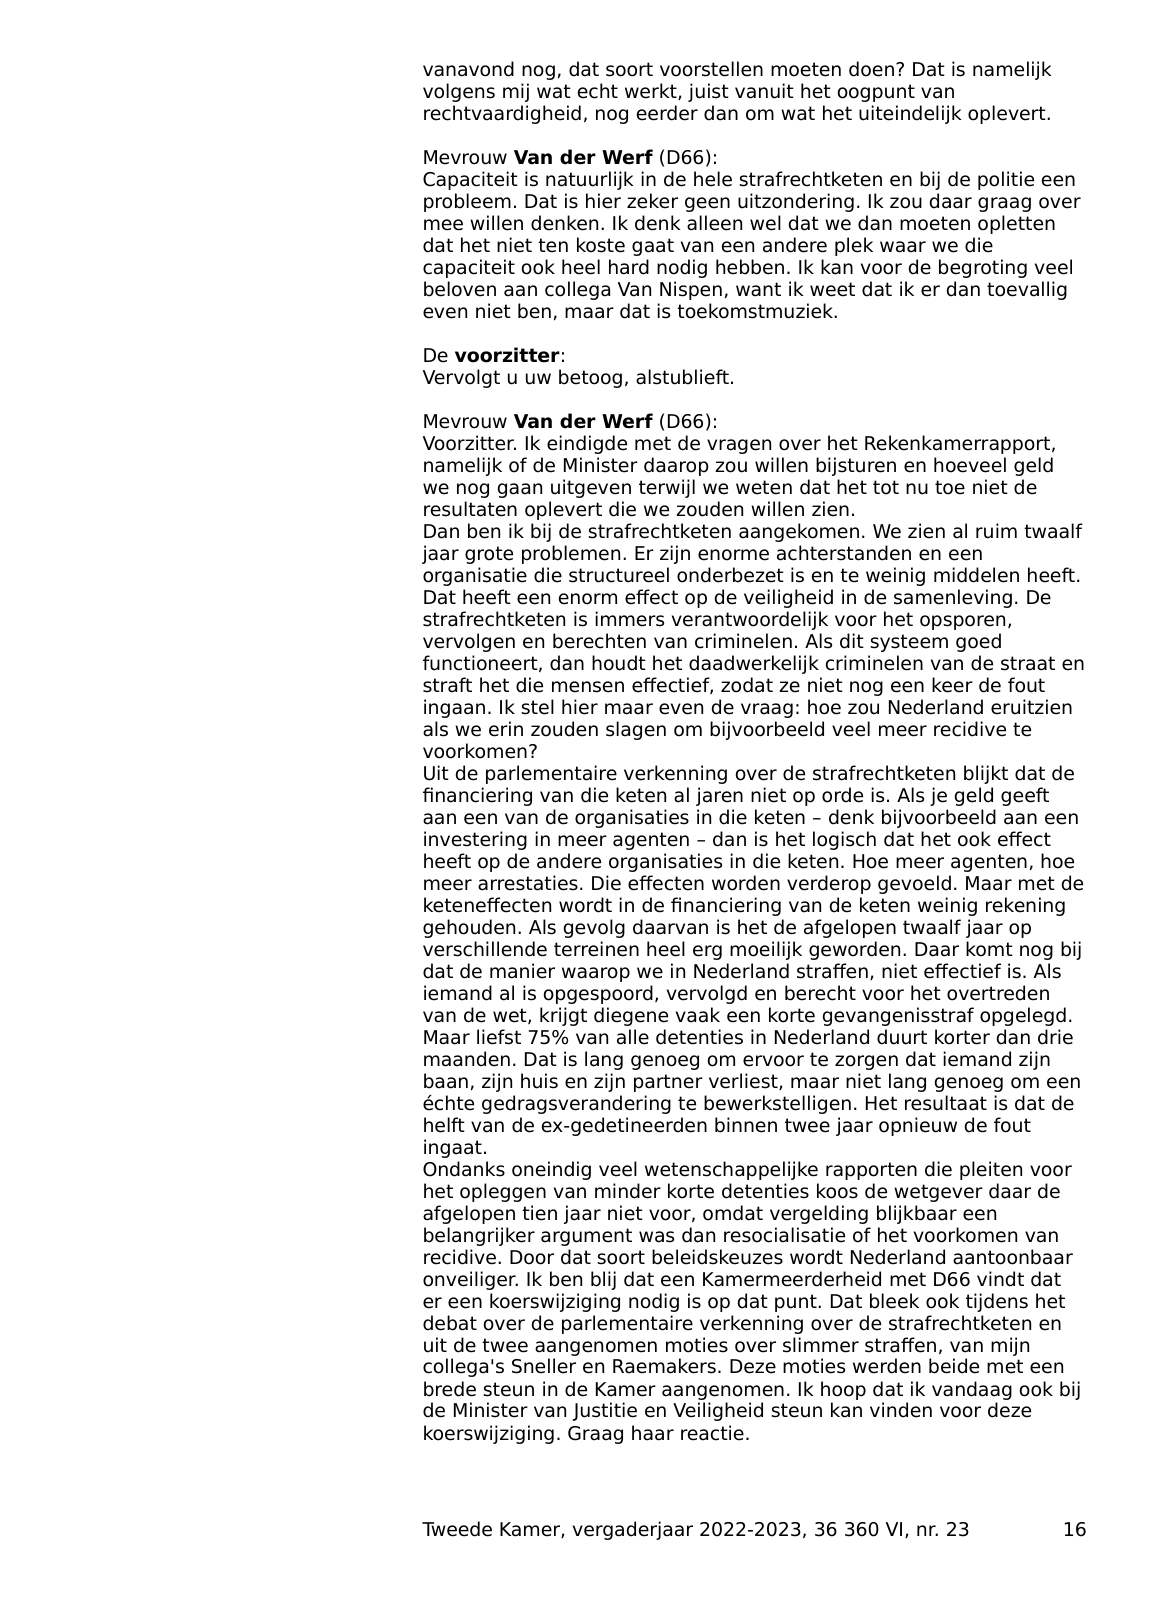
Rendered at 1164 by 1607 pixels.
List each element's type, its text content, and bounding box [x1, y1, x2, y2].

text Mevrouw Van der Werf (D66): [422, 411, 1087, 433]
text Vervolgt u uw betoog, alstublieft. [422, 367, 1087, 389]
text vanavond nog, dat soort voorstellen moeten doen? Dat is namelijk volgens mij wat echt werkt, juist vanuit het oogpunt van rechtvaardigheid, nog eerder dan om wat het uiteindelijk oplevert. [422, 59, 1087, 125]
text Ondanks oneindig veel wetenschappelijke rapporten die pleiten voor het opleggen van minder korte detenties koos de wetgever daar de afgelopen tien jaar niet voor, omdat vergelding blijkbaar een belangrijker argument was dan resocialisatie of het voorkomen van recidive. Door dat soort beleidskeuzes wordt Nederland aantoonbaar onveiliger. Ik ben blij dat een Kamermeerderheid met D66 vindt dat er een koerswijziging nodig is op dat punt. Dat bleek ook tijdens het debat over de parlementaire verkenning over de strafrechtketen en uit de twee aangenomen moties over slimmer straffen, van mijn collega's Sneller en Raemakers. Deze moties werden beide met een brede steun in de Kamer aangenomen. Ik hoop dat ik vandaag ook bij de Minister van Justitie en Veiligheid steun kan vinden voor deze koerswijziging. Graag haar reactie. [422, 1159, 1087, 1444]
text Voorzitter. Ik eindigde met de vragen over het Rekenkamerrapport, namelijk of de Minister daarop zou willen bijsturen en hoeveel geld we nog gaan uitgeven terwijl we weten dat het tot nu toe niet de resultaten oplevert die we zouden willen zien. [422, 433, 1087, 521]
text Capaciteit is natuurlijk in de hele strafrechtketen en bij de politie een probleem. Dat is hier zeker geen uitzondering. Ik zou daar graag over mee willen denken. Ik denk alleen wel dat we dan moeten opletten dat het niet ten koste gaat van een andere plek waar we die capaciteit ook heel hard nodig hebben. Ik kan voor de begroting veel beloven aan collega Van Nispen, want ik weet dat ik er dan toevallig even niet ben, maar dat is toekomstmuziek. [422, 169, 1087, 323]
text Mevrouw Van der Werf (D66): [422, 147, 1087, 169]
text De voorzitter: [422, 345, 1087, 367]
text Dan ben ik bij de strafrechtketen aangekomen. We zien al ruim twaalf jaar grote problemen. Er zijn enorme achterstanden en een organisatie die structureel onderbezet is en te weinig middelen heeft. Dat heeft een enorm effect op de veiligheid in de samenleving. De strafrechtketen is immers verantwoordelijk voor het opsporen, vervolgen en berechten van criminelen. Als dit systeem goed functioneert, dan houdt het daadwerkelijk criminelen van de straat en straft het die mensen effectief, zodat ze niet nog een keer de fout ingaan. Ik stel hier maar even de vraag: hoe zou Nederland eruitzien als we erin zouden slagen om bijvoorbeeld veel meer recidive te voorkomen? [422, 521, 1087, 763]
text Uit de parlementaire verkenning over de strafrechtketen blijkt dat de financiering van die keten al jaren niet op orde is. Als je geld geeft aan een van de organisaties in die keten – denk bijvoorbeeld aan een investering in meer agenten – dan is het logisch dat het ook effect heeft op de andere organisaties in die keten. Hoe meer agenten, hoe meer arrestaties. Die effecten worden verderop gevoeld. Maar met de keteneffecten wordt in de financiering van de keten weinig rekening gehouden. Als gevolg daarvan is het de afgelopen twaalf jaar op verschillende terreinen heel erg moeilijk geworden. Daar komt nog bij dat de manier waarop we in Nederland straffen, niet effectief is. Als iemand al is opgespoord, vervolgd en berecht voor het overtreden van de wet, krijgt diegene vaak een korte gevangenisstraf opgelegd. Maar liefst 75% van alle detenties in Nederland duurt korter dan drie maanden. Dat is lang genoeg om ervoor te zorgen dat iemand zijn baan, zijn huis en zijn partner verliest, maar niet lang genoeg om een échte gedragsverandering te bewerkstelligen. Het resultaat is dat de helft van de ex-gedetineerden binnen twee jaar opnieuw de fout ingaat. [422, 763, 1087, 1159]
